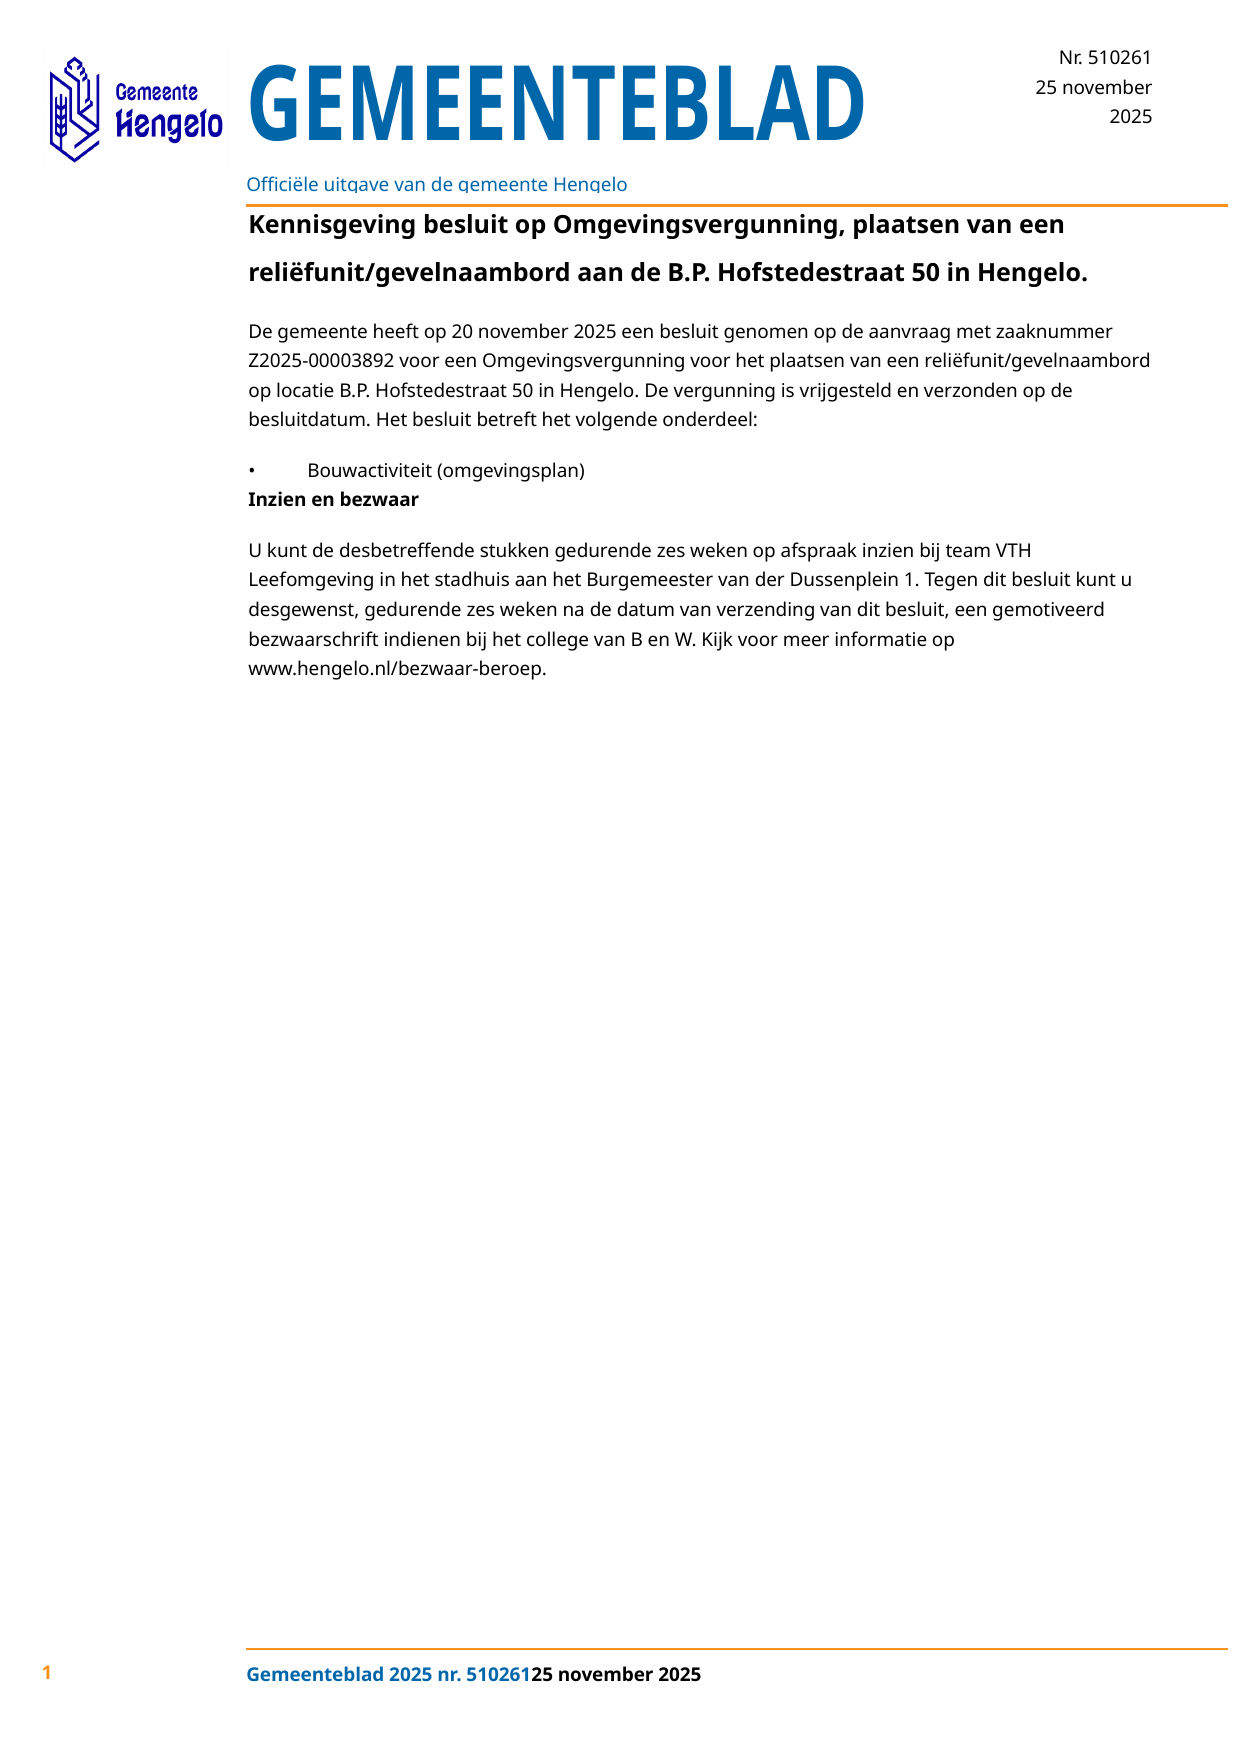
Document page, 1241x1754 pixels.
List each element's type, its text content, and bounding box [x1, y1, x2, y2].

picture [41, 47, 231, 172]
text Inzien en bezwaar [248, 487, 1152, 512]
text Kennisgeving besluit op Omgevingsvergunning, plaatsen van een reliëfunit/gevelnaambord aan de B.P. Hofstedestraat 50 in Hengelo. [248, 207, 1152, 288]
list Bouwactiviteit (omgevingsplan) [248, 457, 1152, 483]
text U kunt de desbetreffende stukken gedurende zes weken op afspraak inzien bij team VTH Leefomgeving in het stadhuis aan het Burgemeester van der Dussenplein 1. Tegen dit besluit kunt u desgewenst, gedurende zes weken na de datum van verzending van dit besluit, een gemotiveerd bezwaarschrift indienen bij het college van B en W. Kijk voor meer informatie op www.hengelo.nl/bezwaar-beroep. [248, 537, 1152, 681]
text De gemeente heeft op 20 november 2025 een besluit genomen op de aanvraag met zaaknummer Z2025-00003892 voor een Omgevingsvergunning voor het plaatsen van een reliëfunit/gevelnaambord op locatie B.P. Hofstedestraat 50 in Hengelo. De vergunning is vrijgesteld en verzonden op de besluitdatum. Het besluit betreft het volgende onderdeel: [248, 318, 1152, 432]
